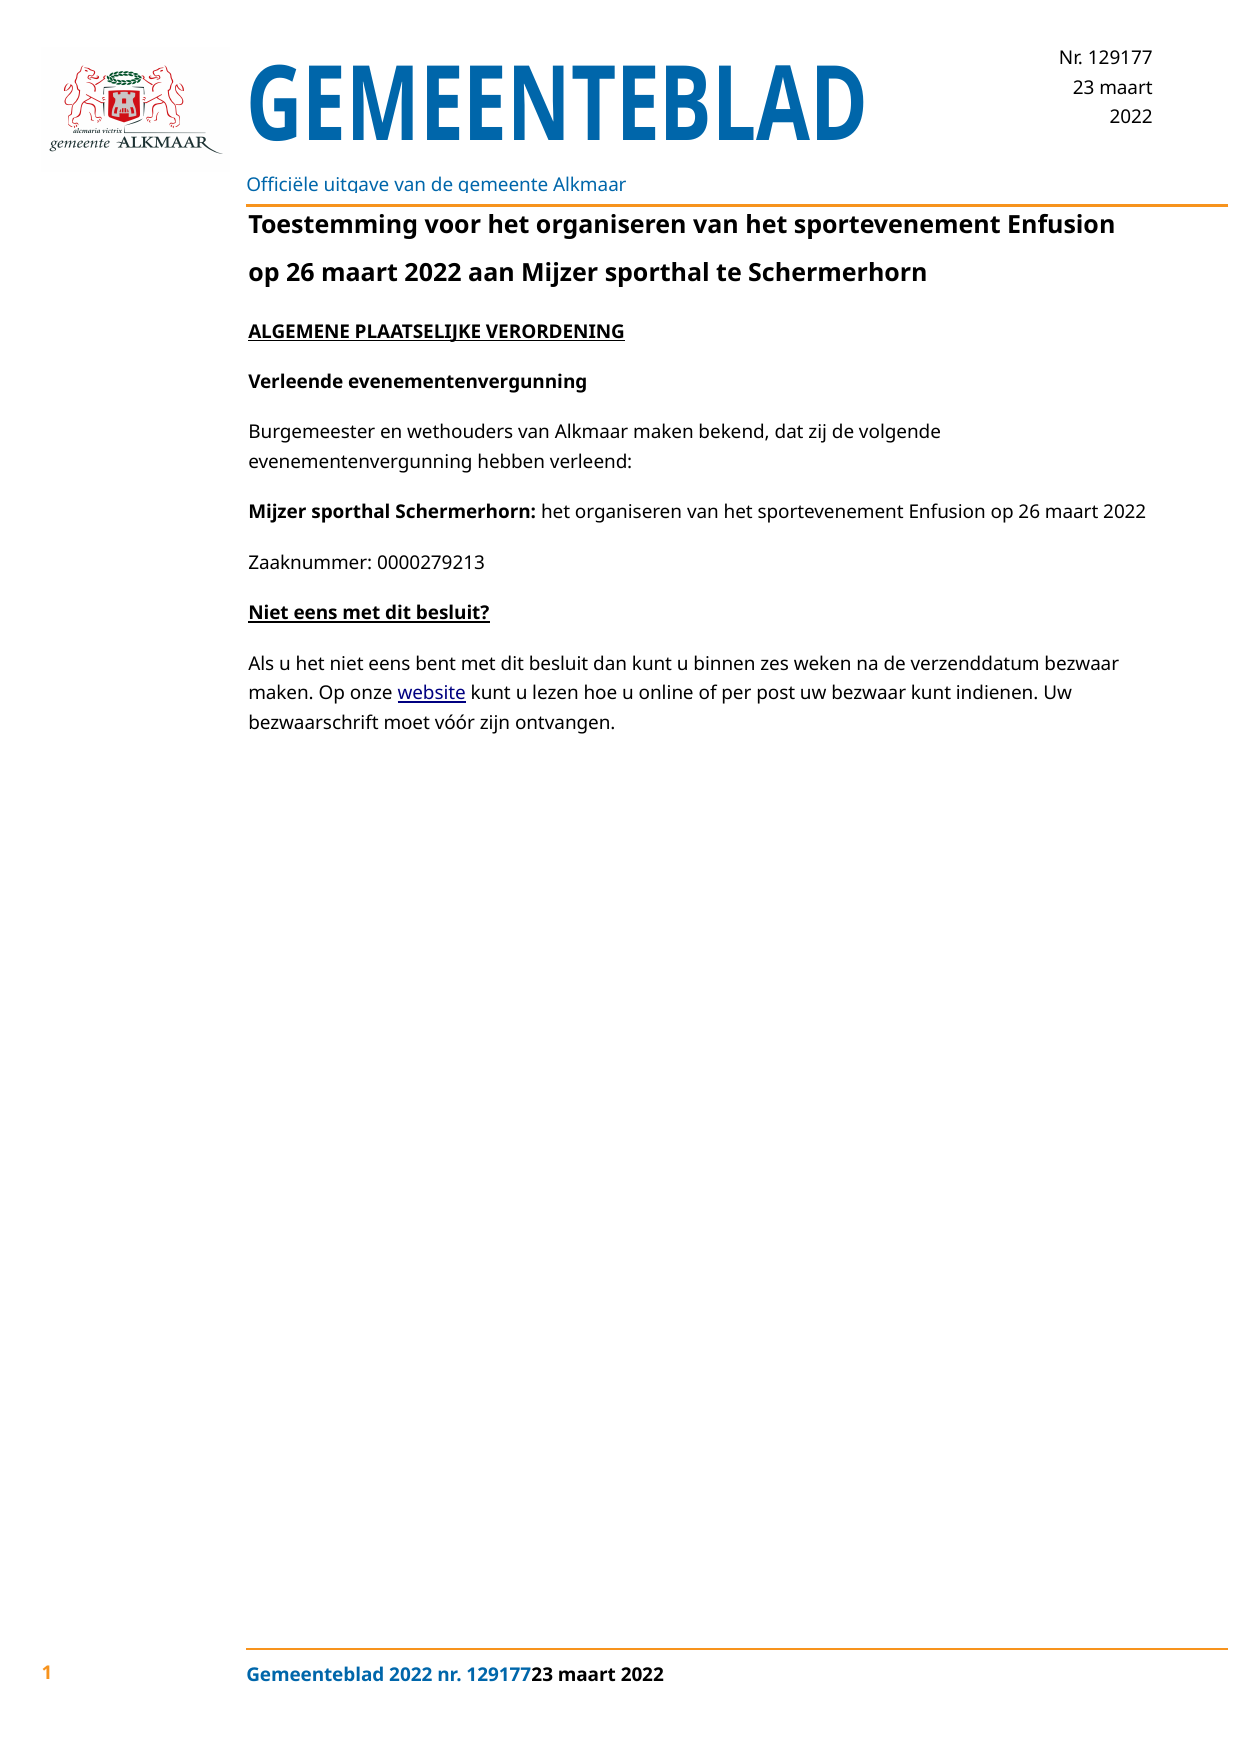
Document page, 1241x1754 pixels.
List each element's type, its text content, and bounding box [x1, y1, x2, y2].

text Niet eens met dit besluit? [248, 599, 1152, 625]
text Verleende evenementenvergunning [248, 368, 1152, 394]
picture [41, 47, 231, 172]
text Mijzer sporthal Schermerhorn: het organiseren van het sportevenement Enfusion op 26 maart 2022 [248, 499, 1152, 524]
text ALGEMENE PLAATSELIJKE VERORDENING [248, 318, 1152, 344]
text Als u het niet eens bent met dit besluit dan kunt u binnen zes weken na de verzenddatum bezwaar maken. Op onze website kunt u lezen hoe u online of per post uw bezwaar kunt indienen. Uw bezwaarschrift moet vóór zijn ontvangen. [248, 650, 1152, 735]
text Zaaknummer: 0000279213 [248, 549, 1152, 575]
text Toestemming voor het organiseren van het sportevenement Enfusion op 26 maart 2022 aan Mijzer sporthal te Schermerhorn [248, 207, 1152, 288]
text Burgemeester en wethouders van Alkmaar maken bekend, dat zij de volgende evenementenvergunning hebben verleend: [248, 419, 1152, 474]
